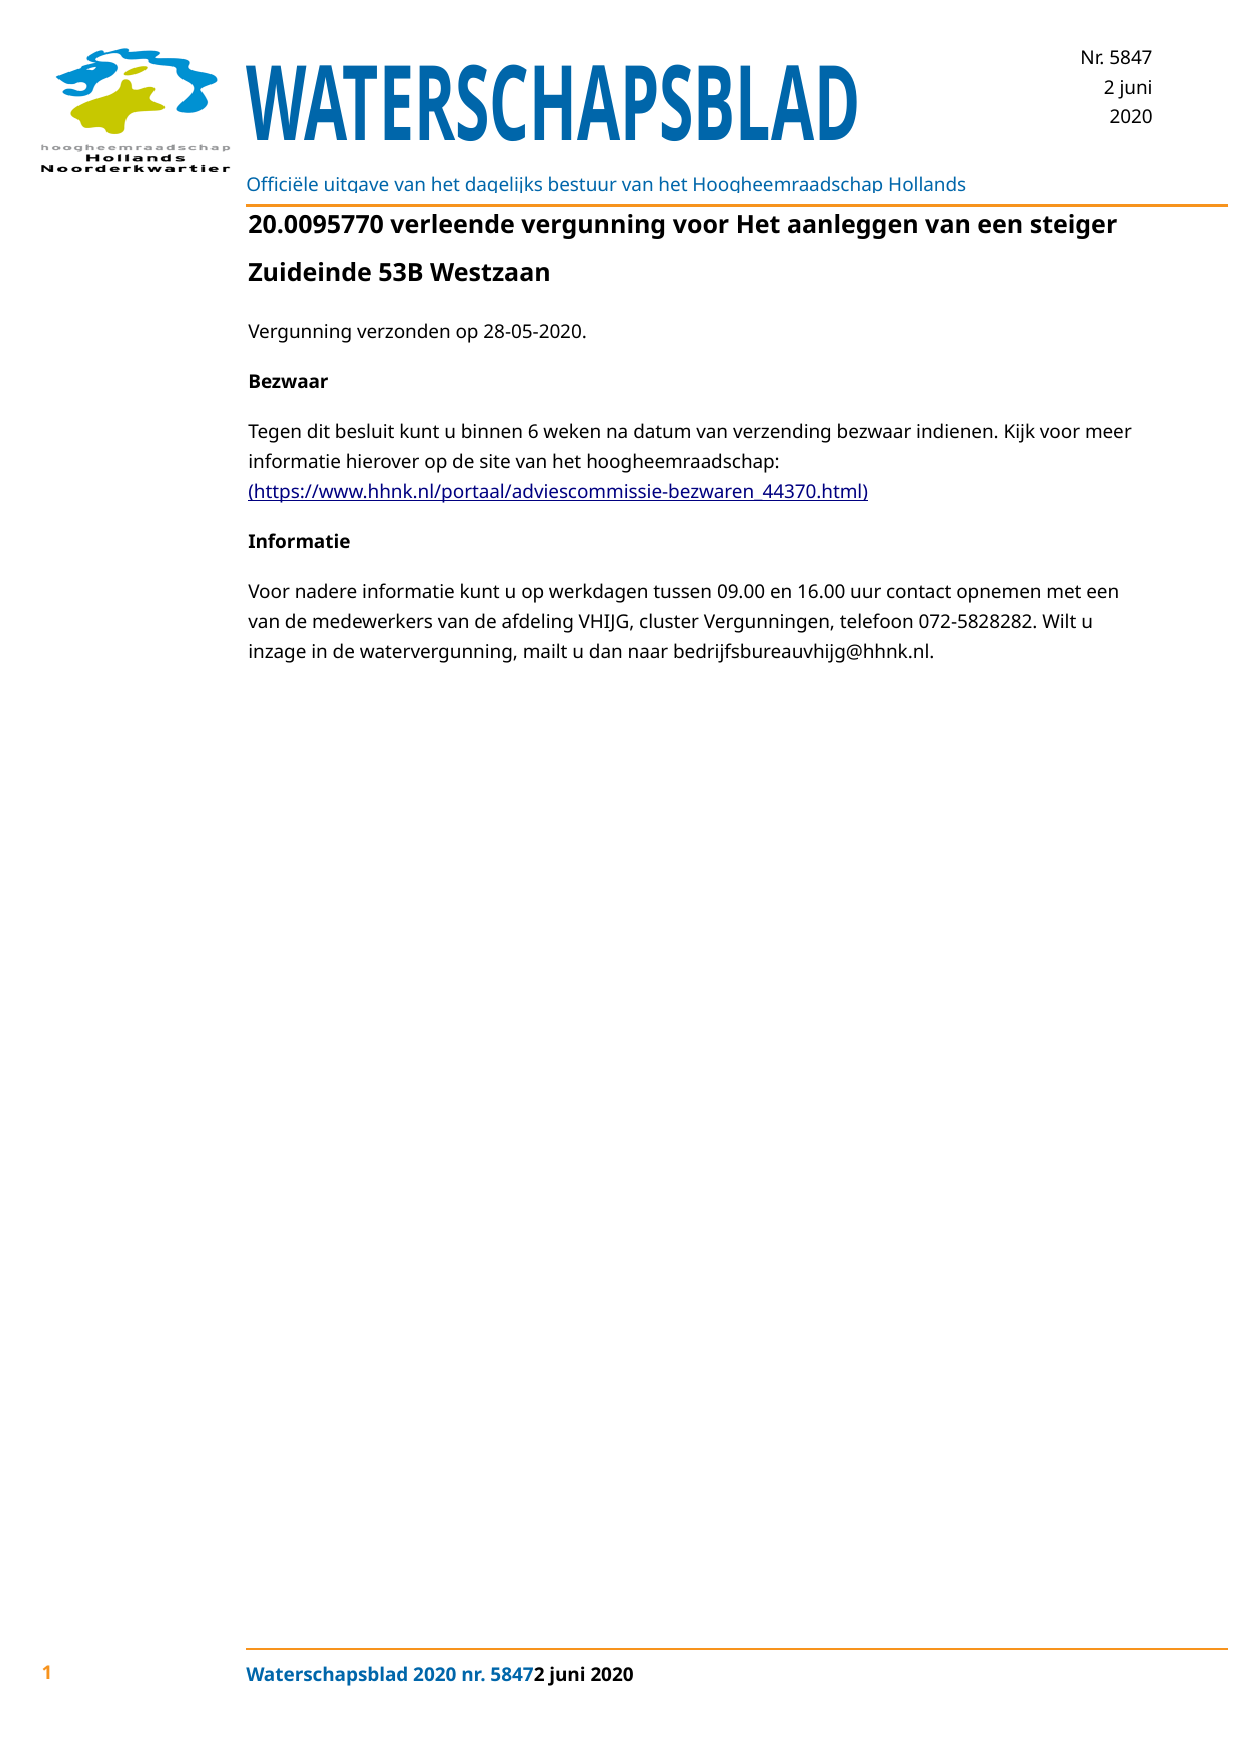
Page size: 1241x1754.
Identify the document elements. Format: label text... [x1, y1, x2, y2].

picture [41, 47, 231, 172]
text Bezwaar [248, 368, 1152, 394]
text Voor nadere informatie kunt u op werkdagen tussen 09.00 en 16.00 uur contact opnemen met een van de medewerkers van de afdeling VHIJG, cluster Vergunningen, telefoon 072-5828282. Wilt u inzage in de watervergunning, mailt u dan naar bedrijfsbureauvhijg@hhnk.nl. [248, 579, 1152, 664]
text Informatie [248, 528, 1152, 554]
text Vergunning verzonden op 28-05-2020. [248, 318, 1152, 344]
text Tegen dit besluit kunt u binnen 6 weken na datum van verzending bezwaar indienen. Kijk voor meer informatie hierover op de site van het hoogheemraadschap: (https://www.hhnk.nl/portaal/adviescommissie-bezwaren_44370.html) [248, 419, 1152, 504]
text 20.0095770 verleende vergunning voor Het aanleggen van een steiger Zuideinde 53B Westzaan [248, 207, 1152, 288]
